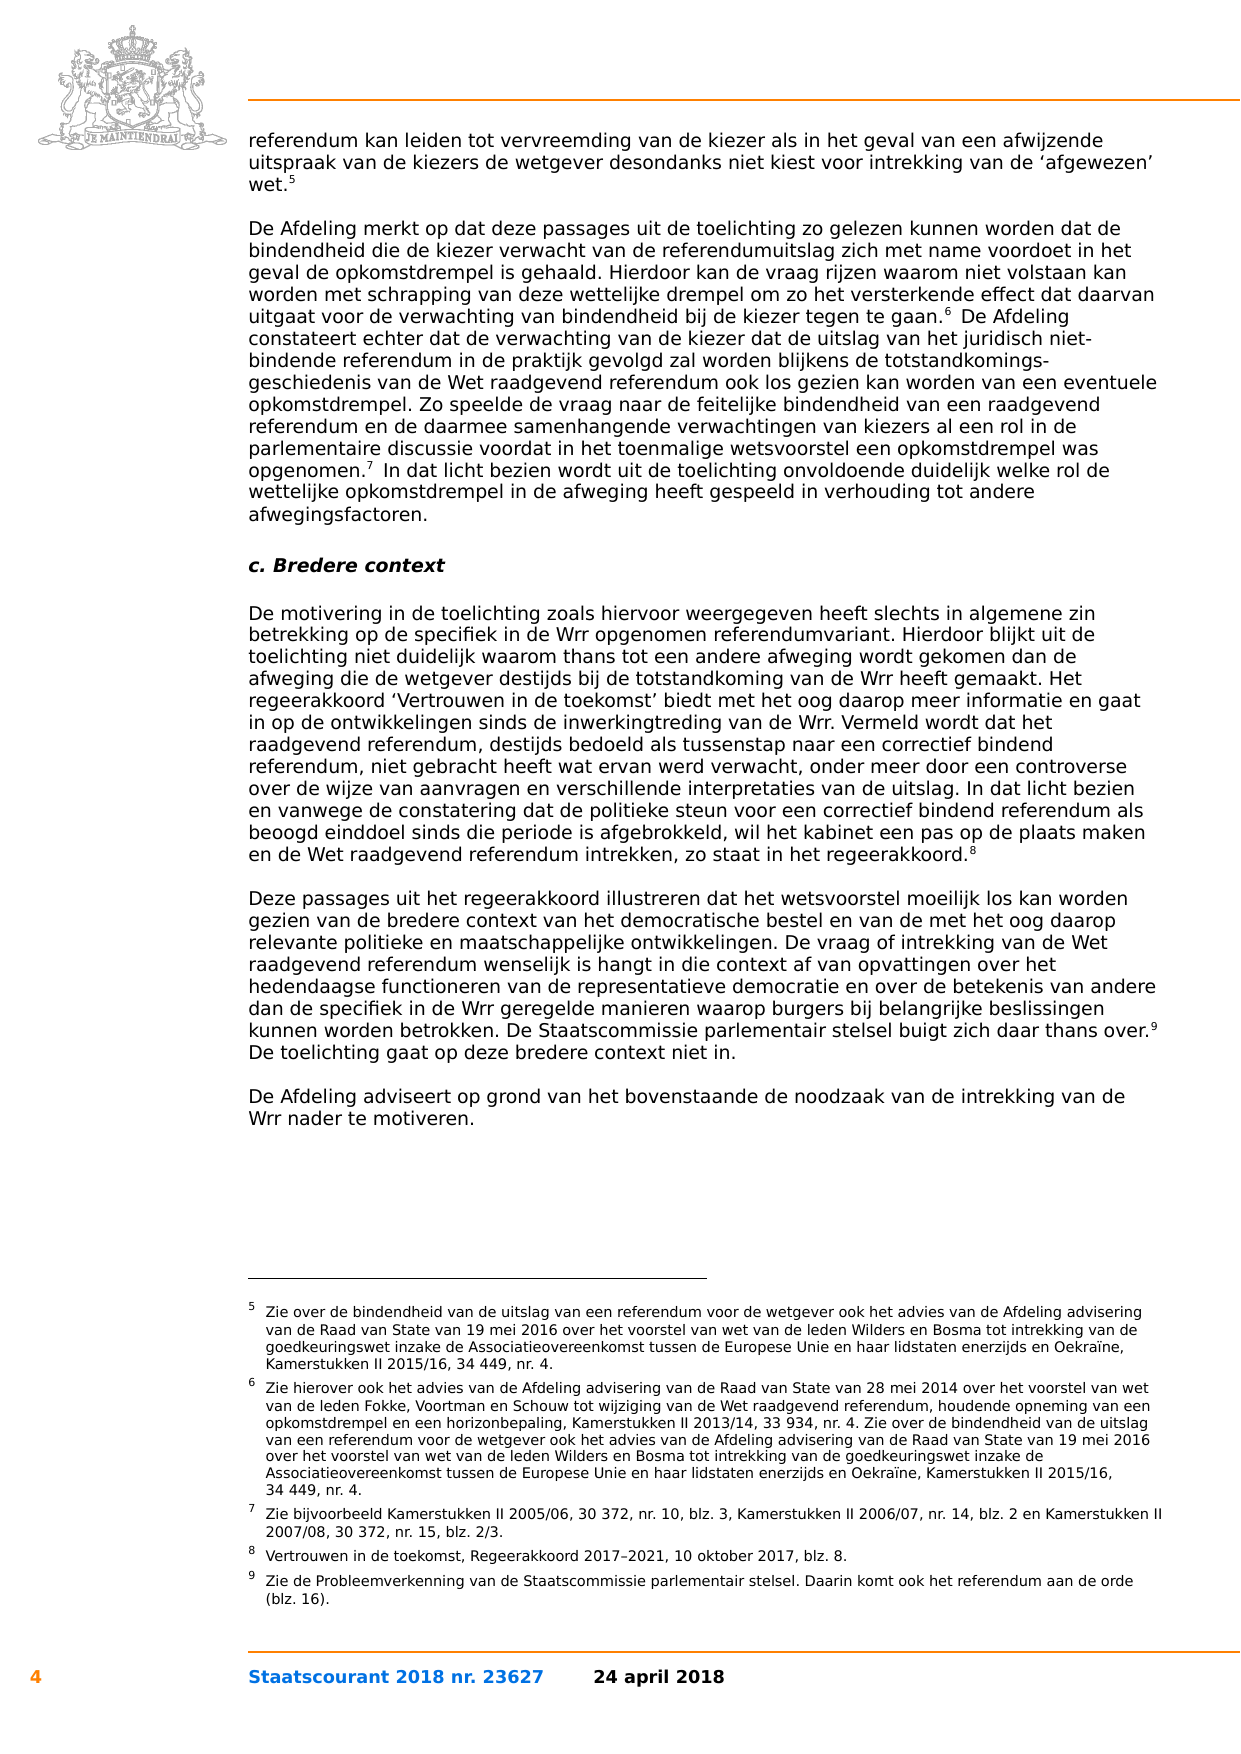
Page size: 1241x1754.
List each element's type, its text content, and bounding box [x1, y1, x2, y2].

text De Afdeling adviseert op grond van het bovenstaande de noodzaak van de intrekking van de Wrr nader te motiveren. [248, 1086, 1163, 1130]
text De motivering in de toelichting zoals hiervoor weergegeven heeft slechts in algemene zin betrekking op de specifiek in de Wrr opgenomen referendumvariant. Hierdoor blijkt uit de toelichting niet duidelijk waarom thans tot een andere afweging wordt gekomen dan de afweging die de wetgever destijds bij de totstandkoming van de Wrr heeft gemaakt. Het regeerakkoord ‘Vertrouwen in de toekomst’ biedt met het oog daarop meer informatie en gaat in op de ontwikkelingen sinds de inwerkingtreding van de Wrr. Vermeld wordt dat het raadgevend referendum, destijds bedoeld als tussenstap naar een correctief bindend referendum, niet gebracht heeft wat ervan werd verwacht, onder meer door een controverse over de wijze van aanvragen en verschillende interpretaties van de uitslag. In dat licht bezien en vanwege de constatering dat de politieke steun voor een correctief bindend referendum als beoogd einddoel sinds die periode is afgebrokkeld, wil het kabinet een pas op de plaats maken en de Wet raadgevend referendum intrekken, zo staat in het regeerakkoord. [248, 602, 1163, 866]
picture [38, 25, 227, 150]
subtitle c. Bredere context [248, 555, 1163, 577]
text Vertrouwen in de toekomst, Regeerakkoord 2017–2021, 10 oktober 2017, blz. 8. [248, 1544, 1163, 1566]
text De Afdeling merkt op dat deze passages uit de toelichting zo gelezen kunnen worden dat de bindendheid die de kiezer verwacht van de referendumuitslag zich met name voordoet in het geval de opkomstdrempel is gehaald. Hierdoor kan de vraag rijzen waarom niet volstaan kan worden met schrapping van deze wettelijke drempel om zo het versterkende effect dat daarvan uitgaat voor de verwachting van bindendheid bij de kiezer tegen te gaan. De Afdeling constateert echter dat de verwachting van de kiezer dat de uitslag van het juridisch niet-bindende referendum in de praktijk gevolgd zal worden blijkens de totstandkomings-geschiedenis van de Wet raadgevend referendum ook los gezien kan worden van een eventuele opkomstdrempel. Zo speelde de vraag naar de feitelijke bindendheid van een raadgevend referendum en de daarmee samenhangende verwachtingen van kiezers al een rol in de parlementaire discussie voordat in het toenmalige wetsvoorstel een opkomstdrempel was opgenomen. In dat licht bezien wordt uit de toelichting onvoldoende duidelijk welke rol de wettelijke opkomstdrempel in de afweging heeft gespeeld in verhouding tot andere afwegingsfactoren. [248, 218, 1163, 525]
text Deze passages uit het regeerakkoord illustreren dat het wetsvoorstel moeilijk los kan worden gezien van de bredere context van het democratische bestel en van de met het oog daarop relevante politieke en maatschappelijke ontwikkelingen. De vraag of intrekking van de Wet raadgevend referendum wenselijk is hangt in die context af van opvattingen over het hedendaagse functioneren van de representatieve democratie en over de betekenis van andere dan de specifiek in de Wrr geregelde manieren waarop burgers bij belangrijke beslissingen kunnen worden betrokken. De Staatscommissie parlementair stelsel buigt zich daar thans over. De toelichting gaat op deze bredere context niet in. [248, 888, 1163, 1064]
text Zie over de bindendheid van de uitslag van een referendum voor de wetgever ook het advies van de Afdeling advisering van de Raad van State van 19 mei 2016 over het voorstel van wet van de leden Wilders en Bosma tot intrekking van de goedkeuringswet inzake de Associatieovereenkomst tussen de Europese Unie en haar lidstaten enerzijds en Oekraïne, Kamerstukken II 2015/16, 34 449, nr. 4. [248, 1300, 1163, 1373]
text Zie de Probleemverkenning van de Staatscommissie parlementair stelsel. Daarin komt ook het referendum aan de orde (blz. 16). [248, 1569, 1163, 1608]
text Zie bijvoorbeeld Kamerstukken II 2005/06, 30 372, nr. 10, blz. 3, Kamerstukken II 2006/07, nr. 14, blz. 2 en Kamerstukken II 2007/08, 30 372, nr. 15, blz. 2/3. [248, 1502, 1163, 1541]
text referendum kan leiden tot vervreemding van de kiezer als in het geval van een afwijzende uitspraak van de kiezers de wetgever desondanks niet kiest voor intrekking van de ‘afgewezen’ wet. [248, 130, 1163, 196]
text Zie hierover ook het advies van de Afdeling advisering van de Raad van State van 28 mei 2014 over het voorstel van wet van de leden Fokke, Voortman en Schouw tot wijziging van de Wet raadgevend referendum, houdende opneming van een opkomstdrempel en een horizonbepaling, Kamerstukken II 2013/14, 33 934, nr. 4. Zie over de bindendheid van de uitslag van een referendum voor de wetgever ook het advies van de Afdeling advisering van de Raad van State van 19 mei 2016 over het voorstel van wet van de leden Wilders en Bosma tot intrekking van de goedkeuringswet inzake de Associatieovereenkomst tussen de Europese Unie en haar lidstaten enerzijds en Oekraïne, Kamerstukken II 2015/16, 34 449, nr. 4. [248, 1376, 1163, 1499]
